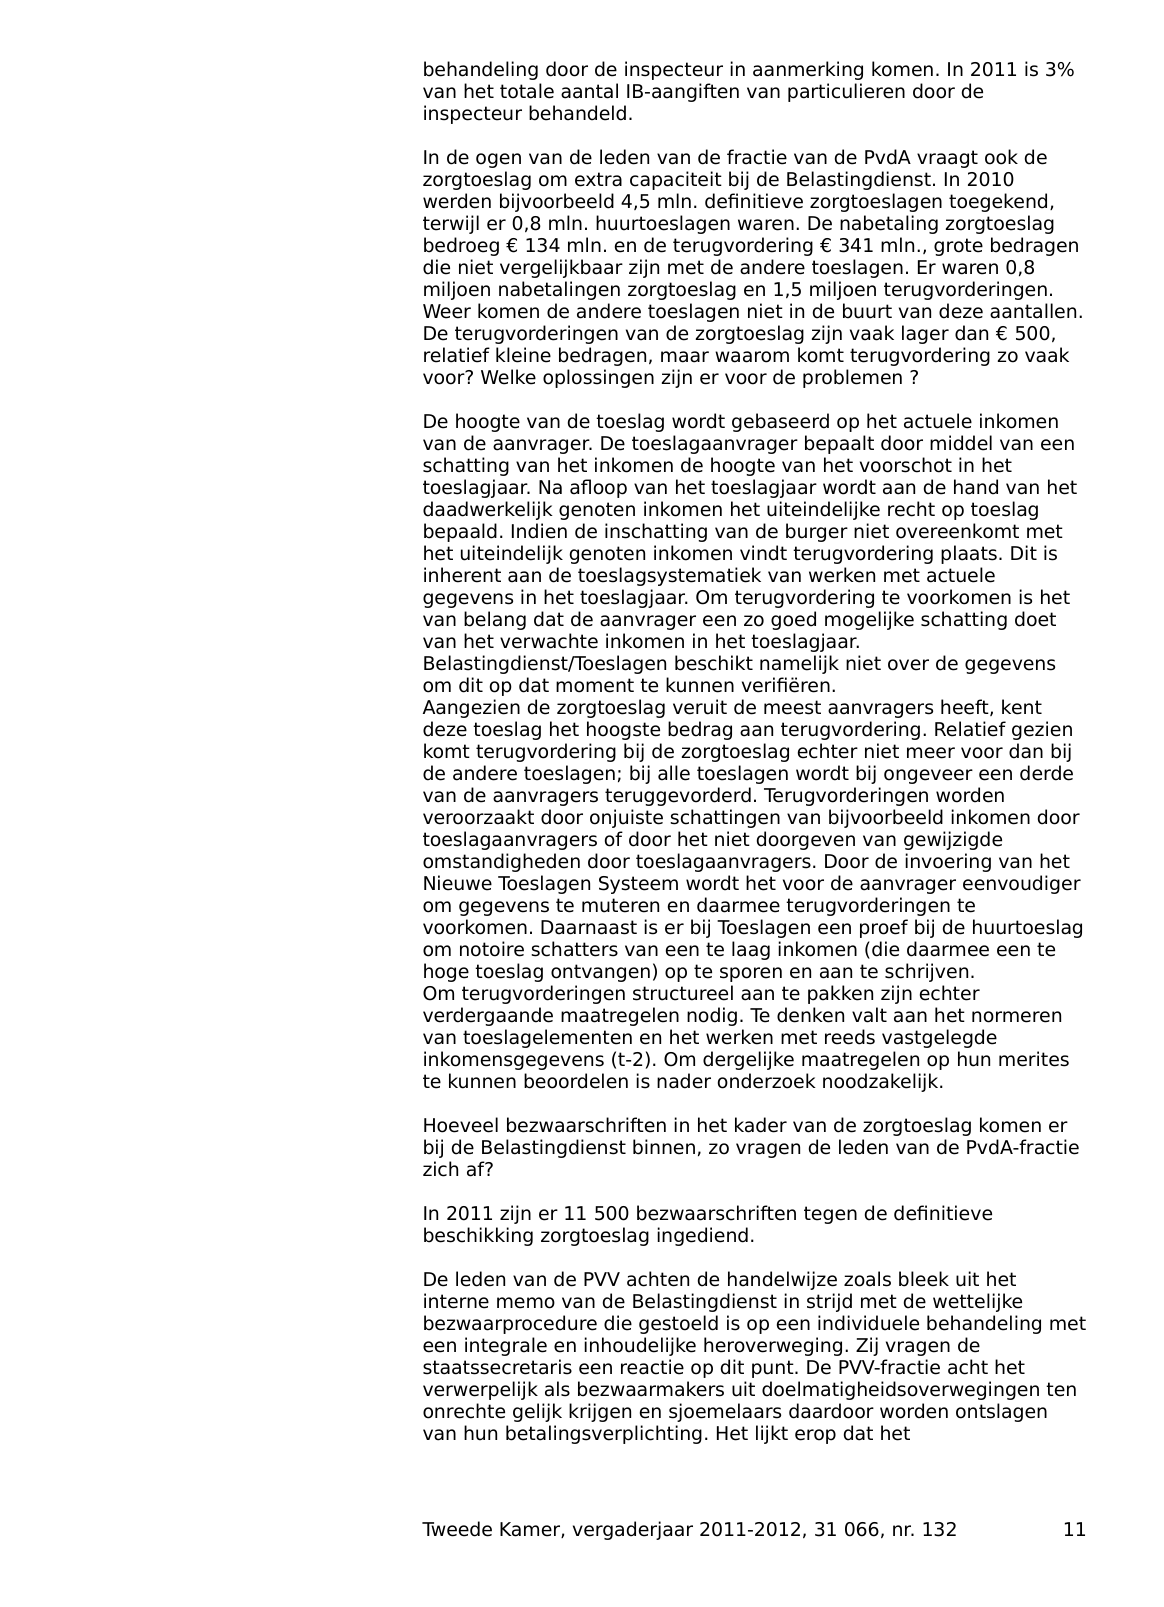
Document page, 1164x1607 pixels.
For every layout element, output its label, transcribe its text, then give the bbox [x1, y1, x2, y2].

text Om terugvorderingen structureel aan te pakken zijn echter verdergaande maatregelen nodig. Te denken valt aan het normeren van toeslagelementen en het werken met reeds vastgelegde inkomensgegevens (t-2). Om dergelijke maatregelen op hun merites te kunnen beoordelen is nader onderzoek noodzakelijk. [422, 983, 1087, 1092]
text De hoogte van de toeslag wordt gebaseerd op het actuele inkomen van de aanvrager. De toeslagaanvrager bepaalt door middel van een schatting van het inkomen de hoogte van het voorschot in het toeslagjaar. Na afloop van het toeslagjaar wordt aan de hand van het daadwerkelijk genoten inkomen het uiteindelijke recht op toeslag bepaald. Indien de inschatting van de burger niet overeenkomt met het uiteindelijk genoten inkomen vindt terugvordering plaats. Dit is inherent aan de toeslagsystematiek van werken met actuele gegevens in het toeslagjaar. Om terugvordering te voorkomen is het van belang dat de aanvrager een zo goed mogelijke schatting doet van het verwachte inkomen in het toeslagjaar. Belastingdienst/Toeslagen beschikt namelijk niet over de gegevens om dit op dat moment te kunnen verifiëren. [422, 411, 1087, 697]
text In de ogen van de leden van de fractie van de PvdA vraagt ook de zorgtoeslag om extra capaciteit bij de Belastingdienst. In 2010 werden bijvoorbeeld 4,5 mln. definitieve zorgtoeslagen toegekend, terwijl er 0,8 mln. huurtoeslagen waren. De nabetaling zorgtoeslag bedroeg € 134 mln. en de terugvordering € 341 mln., grote bedragen die niet vergelijkbaar zijn met de andere toeslagen. Er waren 0,8 miljoen nabetalingen zorgtoeslag en 1,5 miljoen terugvorderingen. Weer komen de andere toeslagen niet in de buurt van deze aantallen. De terugvorderingen van de zorgtoeslag zijn vaak lager dan € 500, relatief kleine bedragen, maar waarom komt terugvordering zo vaak voor? Welke oplossingen zijn er voor de problemen ? [422, 147, 1087, 389]
text De leden van de PVV achten de handelwijze zoals bleek uit het interne memo van de Belastingdienst in strijd met de wettelijke bezwaarprocedure die gestoeld is op een individuele behandeling met een integrale en inhoudelijke heroverweging. Zij vragen de staatssecretaris een reactie op dit punt. De PVV-fractie acht het verwerpelijk als bezwaarmakers uit doelmatigheidsoverwegingen ten onrechte gelijk krijgen en sjoemelaars daardoor worden ontslagen van hun betalingsverplichting. Het lijkt erop dat het [422, 1269, 1087, 1445]
text behandeling door de inspecteur in aanmerking komen. In 2011 is 3% van het totale aantal IB-aangiften van particulieren door de inspecteur behandeld. [422, 59, 1087, 125]
text In 2011 zijn er 11 500 bezwaarschriften tegen de definitieve beschikking zorgtoeslag ingediend. [422, 1203, 1087, 1247]
text Aangezien de zorgtoeslag veruit de meest aanvragers heeft, kent deze toeslag het hoogste bedrag aan terugvordering. Relatief gezien komt terugvordering bij de zorgtoeslag echter niet meer voor dan bij de andere toeslagen; bij alle toeslagen wordt bij ongeveer een derde van de aanvragers teruggevorderd. Terugvorderingen worden veroorzaakt door onjuiste schattingen van bijvoorbeeld inkomen door toeslagaanvragers of door het niet doorgeven van gewijzigde omstandigheden door toeslagaanvragers. Door de invoering van het Nieuwe Toeslagen Systeem wordt het voor de aanvrager eenvoudiger om gegevens te muteren en daarmee terugvorderingen te voorkomen. Daarnaast is er bij Toeslagen een proef bij de huurtoeslag om notoire schatters van een te laag inkomen (die daarmee een te hoge toeslag ontvangen) op te sporen en aan te schrijven. [422, 697, 1087, 983]
text Hoeveel bezwaarschriften in het kader van de zorgtoeslag komen er bij de Belastingdienst binnen, zo vragen de leden van de PvdA-fractie zich af? [422, 1115, 1087, 1181]
